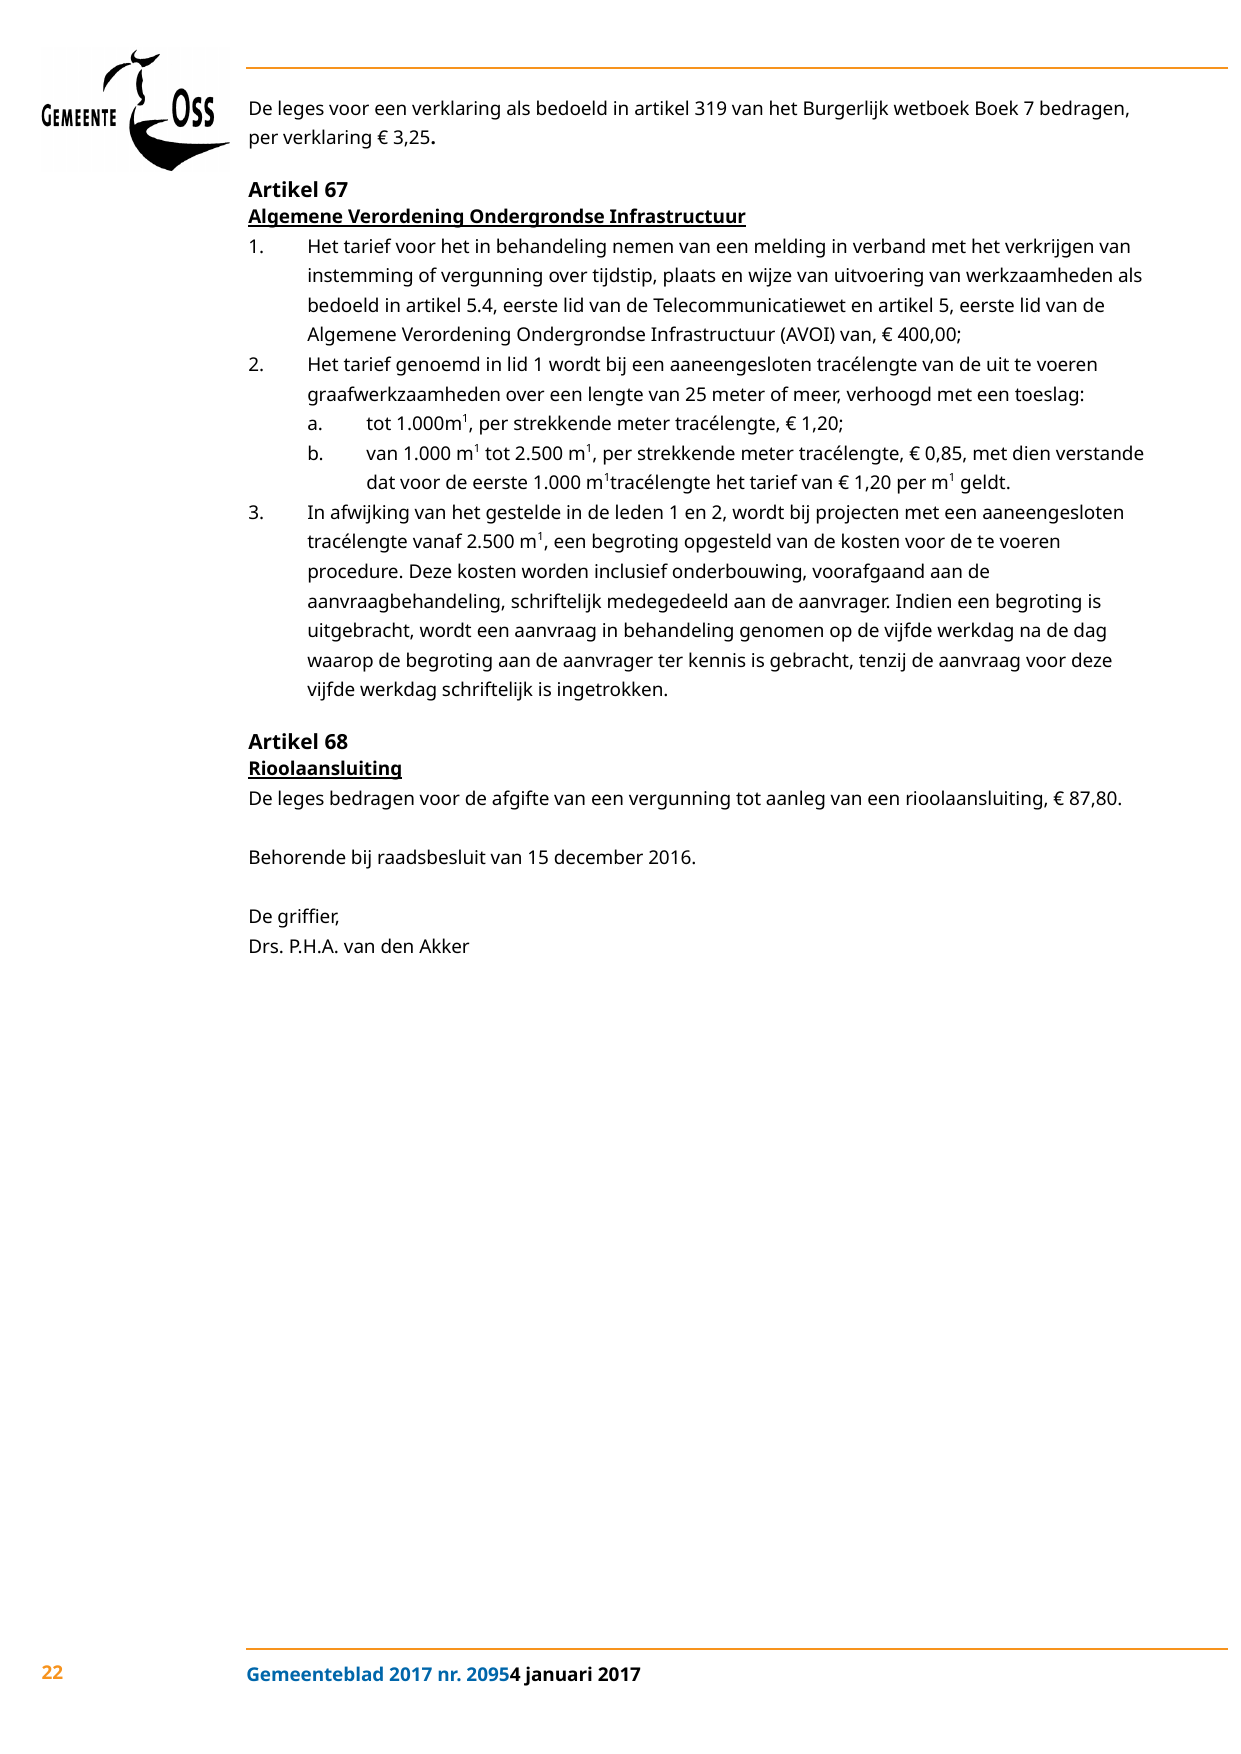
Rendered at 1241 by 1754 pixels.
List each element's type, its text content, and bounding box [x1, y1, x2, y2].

picture [41, 47, 231, 172]
list van 1.000 m1 tot 2.500 m1, per strekkende meter tracélengte, € 0,85, met dien verstande dat voor de eerste 1.000 m1tracélengte het tarief van € 1,20 per m1 geldt. [307, 440, 1152, 495]
list Het tarief genoemd in lid 1 wordt bij een aaneengesloten tracélengte van de uit te voeren graafwerkzaamheden over een lengte van 25 meter of meer, verhoogd met een toeslag: [248, 351, 1152, 406]
text De leges bedragen voor de afgifte van een vergunning tot aanleg van een rioolaansluiting, € 87,80. [248, 785, 1152, 811]
text Artikel 67 [248, 175, 1152, 203]
list tot 1.000m1, per strekkende meter tracélengte, € 1,20; [307, 410, 1152, 436]
text Behorende bij raadsbesluit van 15 december 2016. [248, 844, 1152, 870]
text Artikel 68 [248, 727, 1152, 755]
table_header De griffier, Drs. P.H.A. van den Akker [248, 904, 959, 959]
text De leges voor een verklaring als bedoeld in artikel 319 van het Burgerlijk wetboek Boek 7 bedragen, per verklaring € 3,25. [248, 95, 1152, 150]
text Algemene Verordening Ondergrondse Infrastructuur [248, 203, 1152, 229]
table_header [959, 904, 1152, 959]
list Het tarief voor het in behandeling nemen van een melding in verband met het verkrijgen van instemming of vergunning over tijdstip, plaats en wijze van uitvoering van werkzaamheden als bedoeld in artikel 5.4, eerste lid van de Telecommunicatiewet en artikel 5, eerste lid van de Algemene Verordening Ondergrondse Infrastructuur (AVOI) van, € 400,00; [248, 233, 1152, 347]
list In afwijking van het gestelde in de leden 1 en 2, wordt bij projecten met een aaneengesloten tracélengte vanaf 2.500 m1, een begroting opgesteld van de kosten voor de te voeren procedure. Deze kosten worden inclusief onderbouwing, voorafgaand aan de aanvraagbehandeling, schriftelijk medegedeeld aan de aanvrager. Indien een begroting is uitgebracht, wordt een aanvraag in behandeling genomen op de vijfde werkdag na de dag waarop de begroting aan de aanvrager ter kennis is gebracht, tenzij de aanvraag voor deze vijfde werkdag schriftelijk is ingetrokken. [248, 499, 1152, 702]
text Rioolaansluiting [248, 755, 1152, 781]
